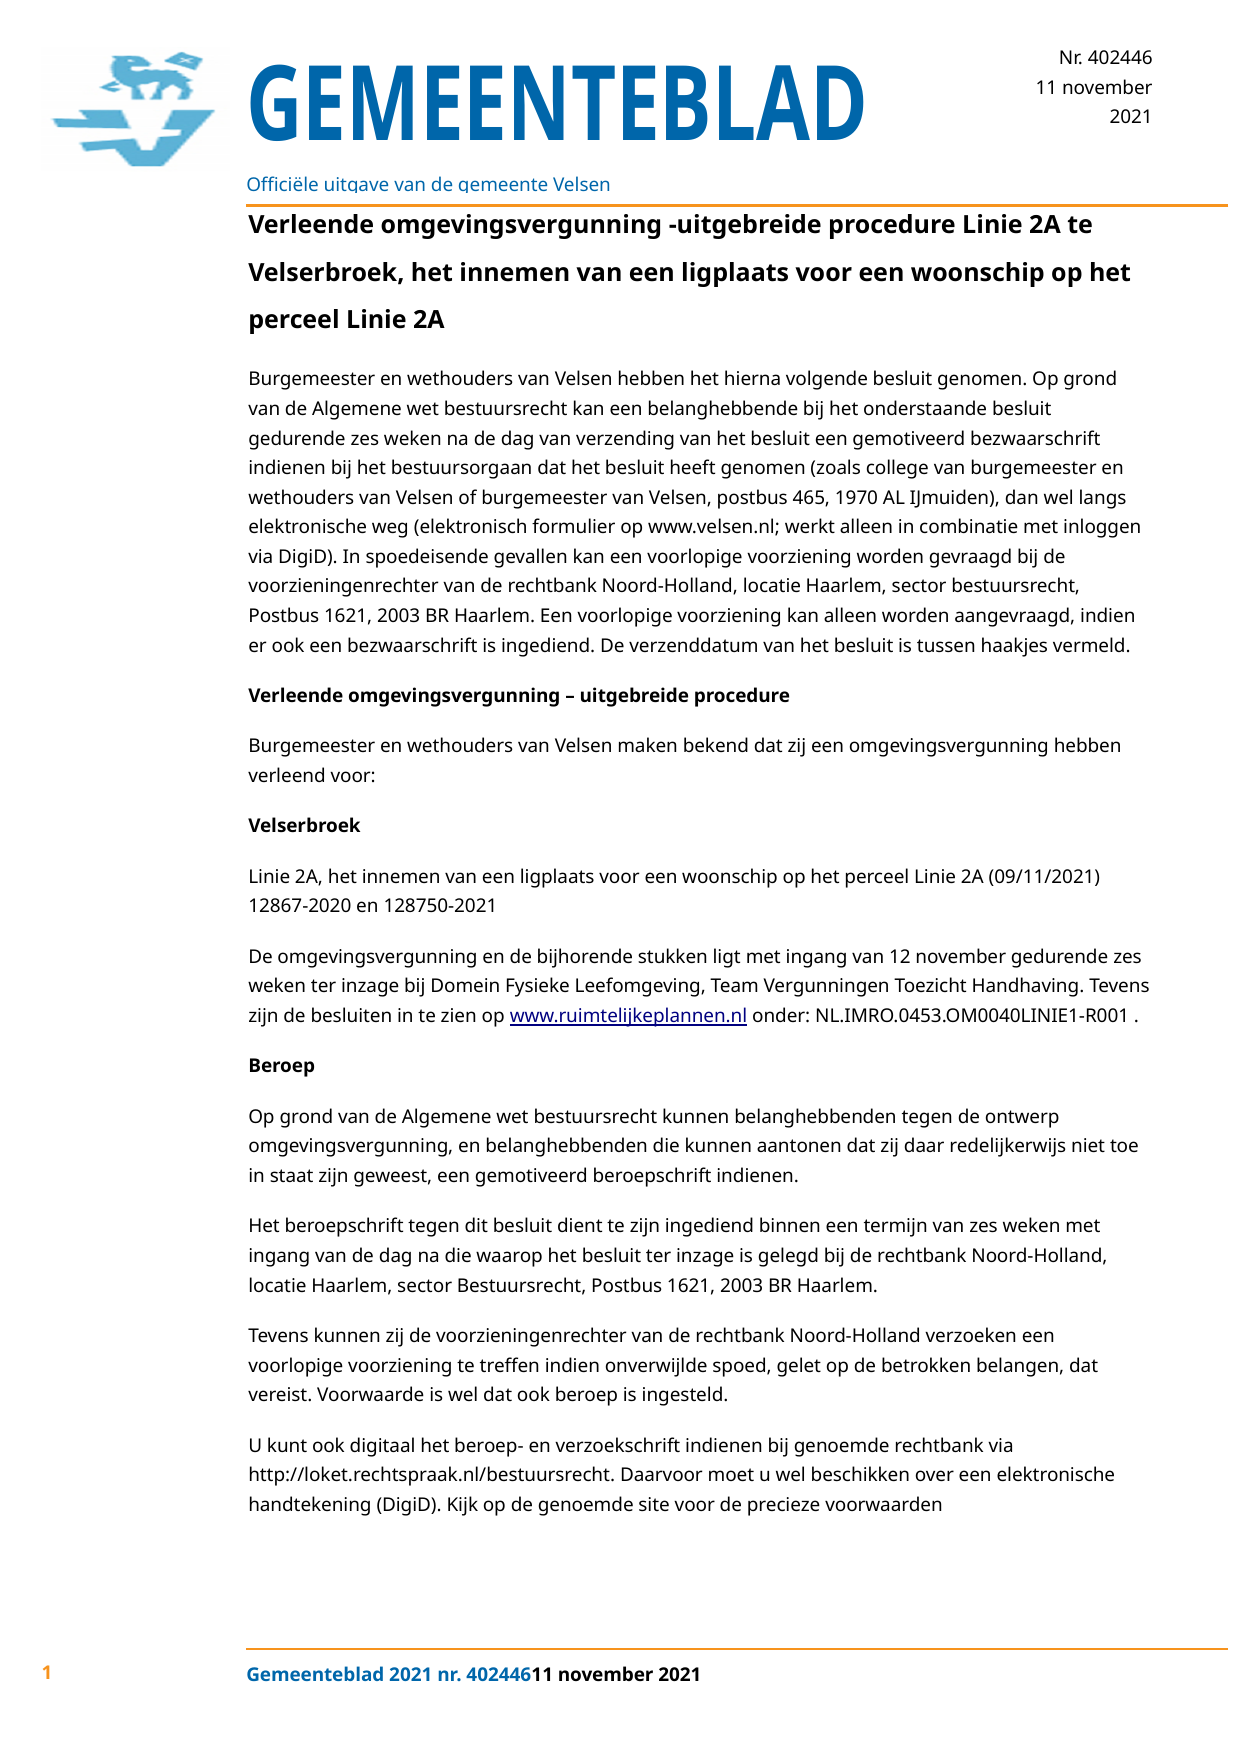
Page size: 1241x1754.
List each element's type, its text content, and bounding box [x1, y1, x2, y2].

text Verleende omgevingsvergunning – uitgebreide procedure [248, 682, 1152, 708]
text De omgevingsvergunning en de bijhorende stukken ligt met ingang van 12 november gedurende zes weken ter inzage bij Domein Fysieke Leefomgeving, Team Vergunningen Toezicht Handhaving. Tevens zijn de besluiten in te zien op www.ruimtelijkeplannen.nl onder: NL.IMRO.0453.OM0040LINIE1-R001 . [248, 943, 1152, 1028]
text Tevens kunnen zij de voorzieningenrechter van de rechtbank Noord-Holland verzoeken een voorlopige voorziening te treffen indien onverwijlde spoed, gelet op de betrokken belangen, dat vereist. Voorwaarde is wel dat ook beroep is ingesteld. [248, 1322, 1152, 1407]
text Op grond van de Algemene wet bestuursrecht kunnen belanghebbenden tegen de ontwerp omgevingsvergunning, en belanghebbenden die kunnen aantonen dat zij daar redelijkerwijs niet toe in staat zijn geweest, een gemotiveerd beroepschrift indienen. [248, 1103, 1152, 1188]
text U kunt ook digitaal het beroep- en verzoekschrift indienen bij genoemde rechtbank via http://loket.rechtspraak.nl/bestuursrecht. Daarvoor moet u wel beschikken over een elektronische handtekening (DigiD). Kijk op de genoemde site voor de precieze voorwaarden [248, 1432, 1152, 1517]
text Beroep [248, 1053, 1152, 1078]
picture [41, 47, 231, 172]
text Burgemeester en wethouders van Velsen maken bekend dat zij een omgevingsvergunning hebben verleend voor: [248, 733, 1152, 788]
text Velserbroek [248, 813, 1152, 838]
text Het beroepschrift tegen dit besluit dient te zijn ingediend binnen een termijn van zes weken met ingang van de dag na die waarop het besluit ter inzage is gelegd bij de rechtbank Noord-Holland, locatie Haarlem, sector Bestuursrecht, Postbus 1621, 2003 BR Haarlem. [248, 1213, 1152, 1297]
text Verleende omgevingsvergunning -uitgebreide procedure Linie 2A te Velserbroek, het innemen van een ligplaats voor een woonschip op het perceel Linie 2A [248, 207, 1152, 336]
text Linie 2A, het innemen van een ligplaats voor een woonschip op het perceel Linie 2A (09/11/2021) 12867-2020 en 128750-2021 [248, 863, 1152, 918]
text Burgemeester en wethouders van Velsen hebben het hierna volgende besluit genomen. Op grond van de Algemene wet bestuursrecht kan een belanghebbende bij het onderstaande besluit gedurende zes weken na de dag van verzending van het besluit een gemotiveerd bezwaarschrift indienen bij het bestuursorgaan dat het besluit heeft genomen (zoals college van burgemeester en wethouders van Velsen of burgemeester van Velsen, postbus 465, 1970 AL IJmuiden), dan wel langs elektronische weg (elektronisch formulier op www.velsen.nl; werkt alleen in combinatie met inloggen via DigiD). In spoedeisende gevallen kan een voorlopige voorziening worden gevraagd bij de voorzieningenrechter van de rechtbank Noord-Holland, locatie Haarlem, sector bestuursrecht, Postbus 1621, 2003 BR Haarlem. Een voorlopige voorziening kan alleen worden aangevraagd, indien er ook een bezwaarschrift is ingediend. De verzenddatum van het besluit is tussen haakjes vermeld. [248, 366, 1152, 657]
